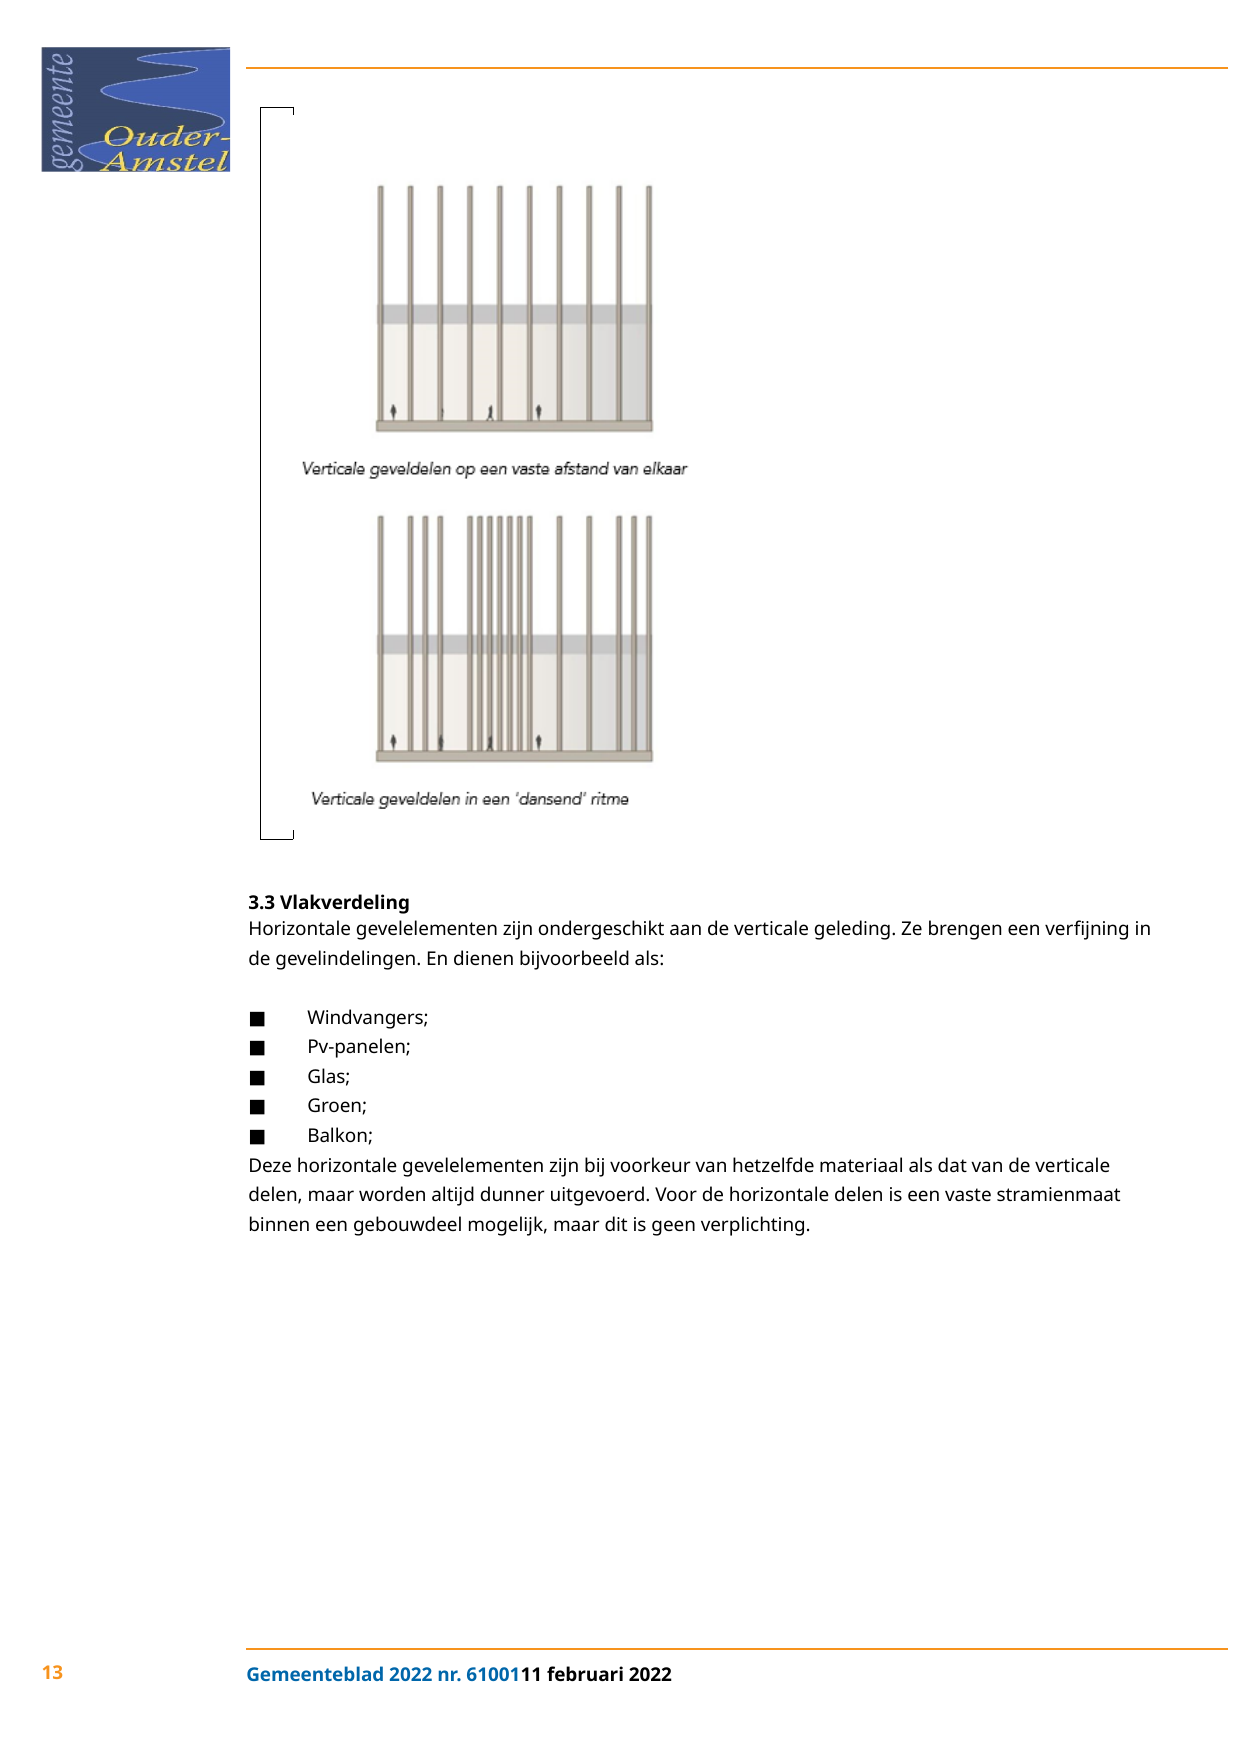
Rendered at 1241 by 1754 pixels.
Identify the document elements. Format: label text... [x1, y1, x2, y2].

list Balkon; [248, 1122, 1152, 1148]
list Glas; [248, 1063, 1152, 1089]
list Pv-panelen; [248, 1033, 1152, 1059]
list Groen; [248, 1093, 1152, 1118]
list Windvangers; [248, 1004, 1152, 1030]
text Horizontale gevelelementen zijn ondergeschikt aan de verticale geleding. Ze brengen een verﬁjning in de gevelindelingen. En dienen bijvoorbeeld als: [248, 915, 1152, 971]
picture [41, 47, 231, 172]
text 3.3 Vlakverdeling [248, 889, 1152, 915]
text Deze horizontale gevelelementen zijn bij voorkeur van hetzelfde materiaal als dat van de verticale delen, maar worden altijd dunner uitgevoerd. Voor de horizontale delen is een vaste stramienmaat binnen een gebouwdeel mogelijk, maar dit is geen verplichting. [248, 1152, 1152, 1237]
picture [268, 115, 742, 830]
